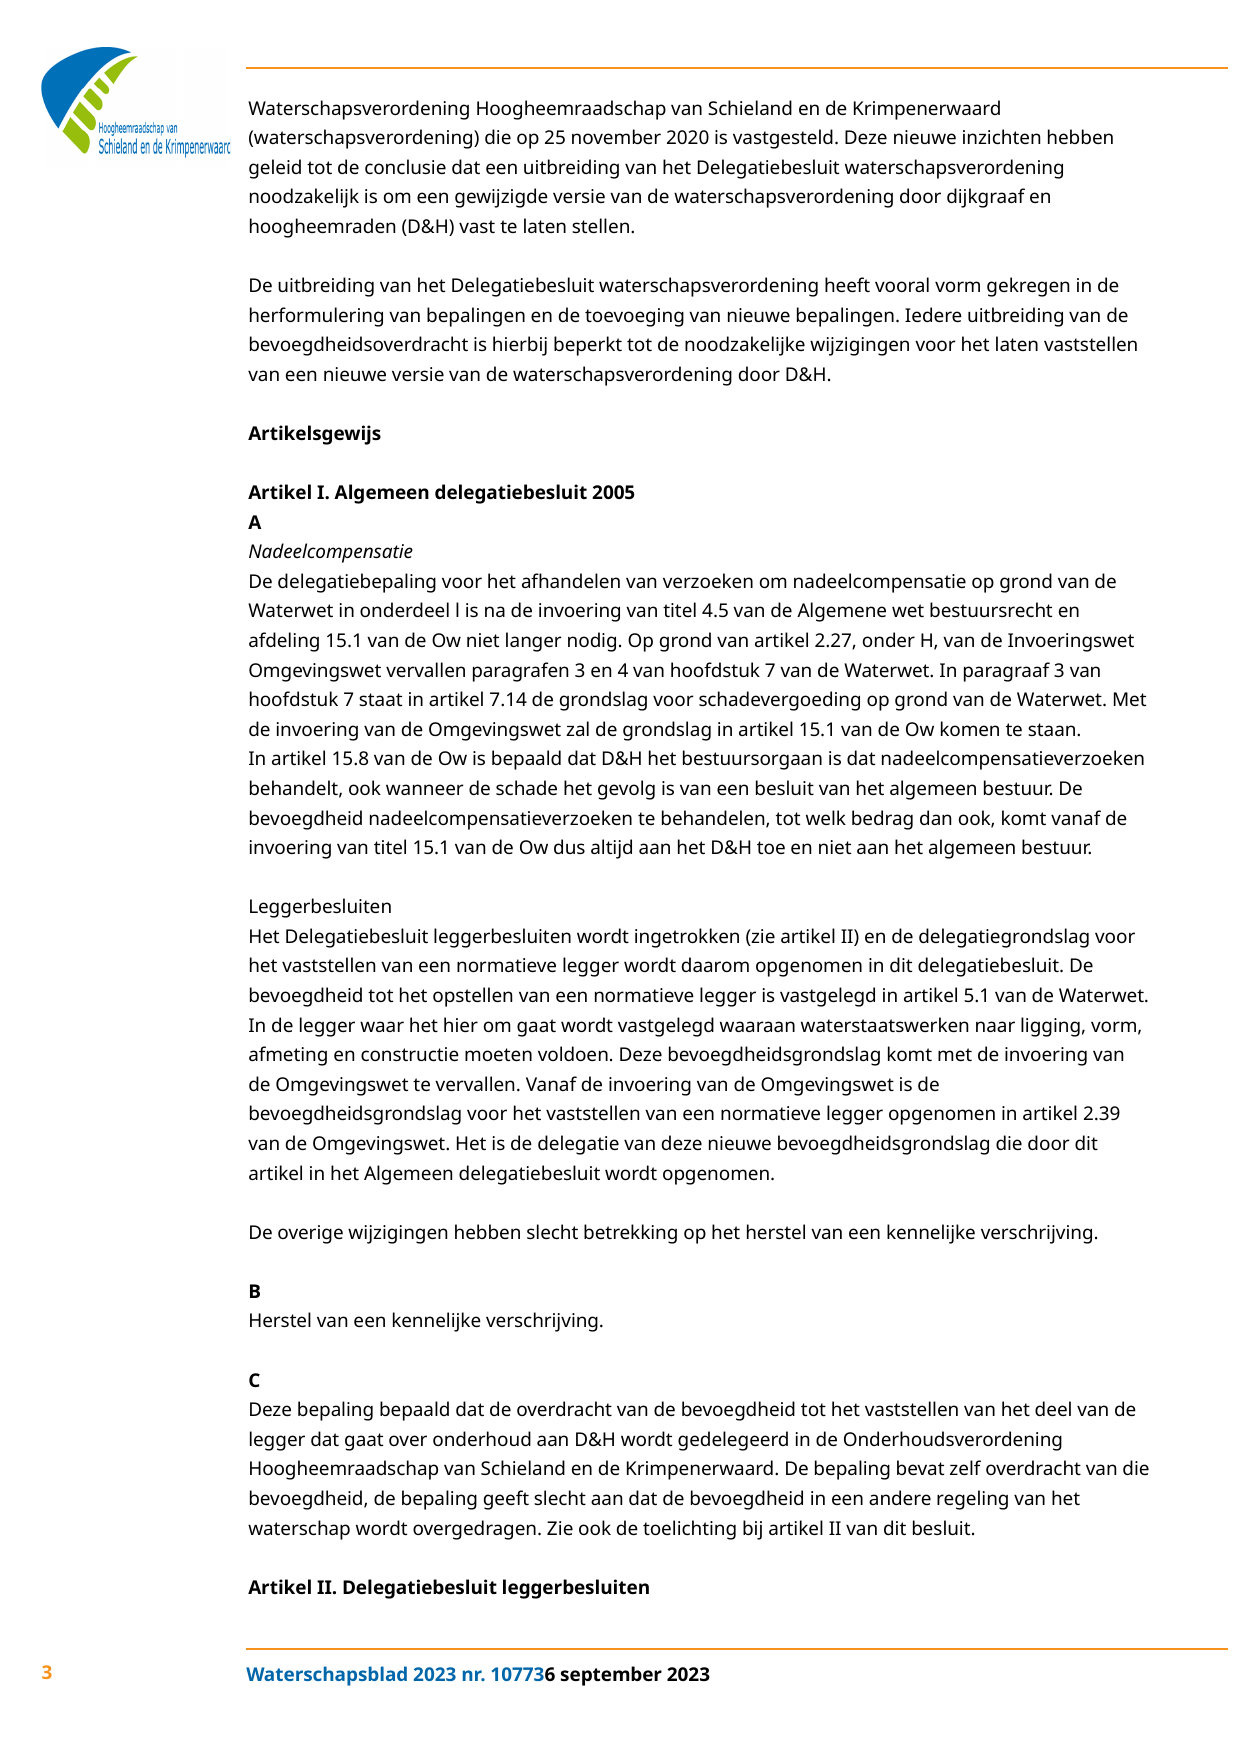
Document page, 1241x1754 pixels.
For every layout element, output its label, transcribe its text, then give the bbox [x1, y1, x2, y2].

text Nadeelcompensatie [248, 538, 1152, 564]
text Deze bepaling bepaald dat de overdracht van de bevoegdheid tot het vaststellen van het deel van de legger dat gaat over onderhoud aan D&H wordt gedelegeerd in de Onderhoudsverordening Hoogheemraadschap van Schieland en de Krimpenerwaard. De bepaling bevat zelf overdracht van die bevoegdheid, de bepaling geeft slecht aan dat de bevoegdheid in een andere regeling van het waterschap wordt overgedragen. Zie ook de toelichting bij artikel II van dit besluit. [248, 1396, 1152, 1541]
text De uitbreiding van het Delegatiebesluit waterschapsverordening heeft vooral vorm gekregen in de herformulering van bepalingen en de toevoeging van nieuwe bepalingen. Iedere uitbreiding van de bevoegdheidsoverdracht is hierbij beperkt tot de noodzakelijke wijzigingen voor het laten vaststellen van een nieuwe versie van de waterschapsverordening door D&H. [248, 272, 1152, 387]
text Artikel I. Algemeen delegatiebesluit 2005 [248, 479, 1152, 505]
text Waterschapsverordening Hoogheemraadschap van Schieland en de Krimpenerwaard (waterschapsverordening) die op 25 november 2020 is vastgesteld. Deze nieuwe inzichten hebben geleid tot de conclusie dat een uitbreiding van het Delegatiebesluit waterschapsverordening noodzakelijk is om een gewijzigde versie van de waterschapsverordening door dijkgraaf en hoogheemraden (D&H) vast te laten stellen. [248, 95, 1152, 239]
text B [248, 1278, 1152, 1304]
text Het Delegatiebesluit leggerbesluiten wordt ingetrokken (zie artikel II) en de delegatiegrondslag voor het vaststellen van een normatieve legger wordt daarom opgenomen in dit delegatiebesluit. De bevoegdheid tot het opstellen van een normatieve legger is vastgelegd in artikel 5.1 van de Waterwet. In de legger waar het hier om gaat wordt vastgelegd waaraan waterstaatswerken naar ligging, vorm, afmeting en constructie moeten voldoen. Deze bevoegdheidsgrondslag komt met de invoering van de Omgevingswet te vervallen. Vanaf de invoering van de Omgevingswet is de bevoegdheidsgrondslag voor het vaststellen van een normatieve legger opgenomen in artikel 2.39 van de Omgevingswet. Het is de delegatie van deze nieuwe bevoegdheidsgrondslag die door dit artikel in het Algemeen delegatiebesluit wordt opgenomen. [248, 923, 1152, 1186]
picture [41, 47, 231, 172]
text De delegatiebepaling voor het afhandelen van verzoeken om nadeelcompensatie op grond van de Waterwet in onderdeel l is na de invoering van titel 4.5 van de Algemene wet bestuursrecht en afdeling 15.1 van de Ow niet langer nodig. Op grond van artikel 2.27, onder H, van de Invoeringswet Omgevingswet vervallen paragrafen 3 en 4 van hoofdstuk 7 van de Waterwet. In paragraaf 3 van hoofdstuk 7 staat in artikel 7.14 de grondslag voor schadevergoeding op grond van de Waterwet. Met de invoering van de Omgevingswet zal de grondslag in artikel 15.1 van de Ow komen te staan. [248, 568, 1152, 742]
text Leggerbesluiten [248, 893, 1152, 919]
text A [248, 509, 1152, 535]
text Artikel II. Delegatiebesluit leggerbesluiten [248, 1574, 1152, 1600]
text In artikel 15.8 van de Ow is bepaald dat D&H het bestuursorgaan is dat nadeelcompensatieverzoeken behandelt, ook wanneer de schade het gevolg is van een besluit van het algemeen bestuur. De bevoegdheid nadeelcompensatieverzoeken te behandelen, tot welk bedrag dan ook, komt vanaf de invoering van titel 15.1 van de Ow dus altijd aan het D&H toe en niet aan het algemeen bestuur. [248, 746, 1152, 860]
text C [248, 1367, 1152, 1393]
text Artikelsgewijs [248, 420, 1152, 446]
text De overige wijzigingen hebben slecht betrekking op het herstel van een kennelijke verschrijving. [248, 1219, 1152, 1245]
text Herstel van een kennelijke verschrijving. [248, 1308, 1152, 1333]
